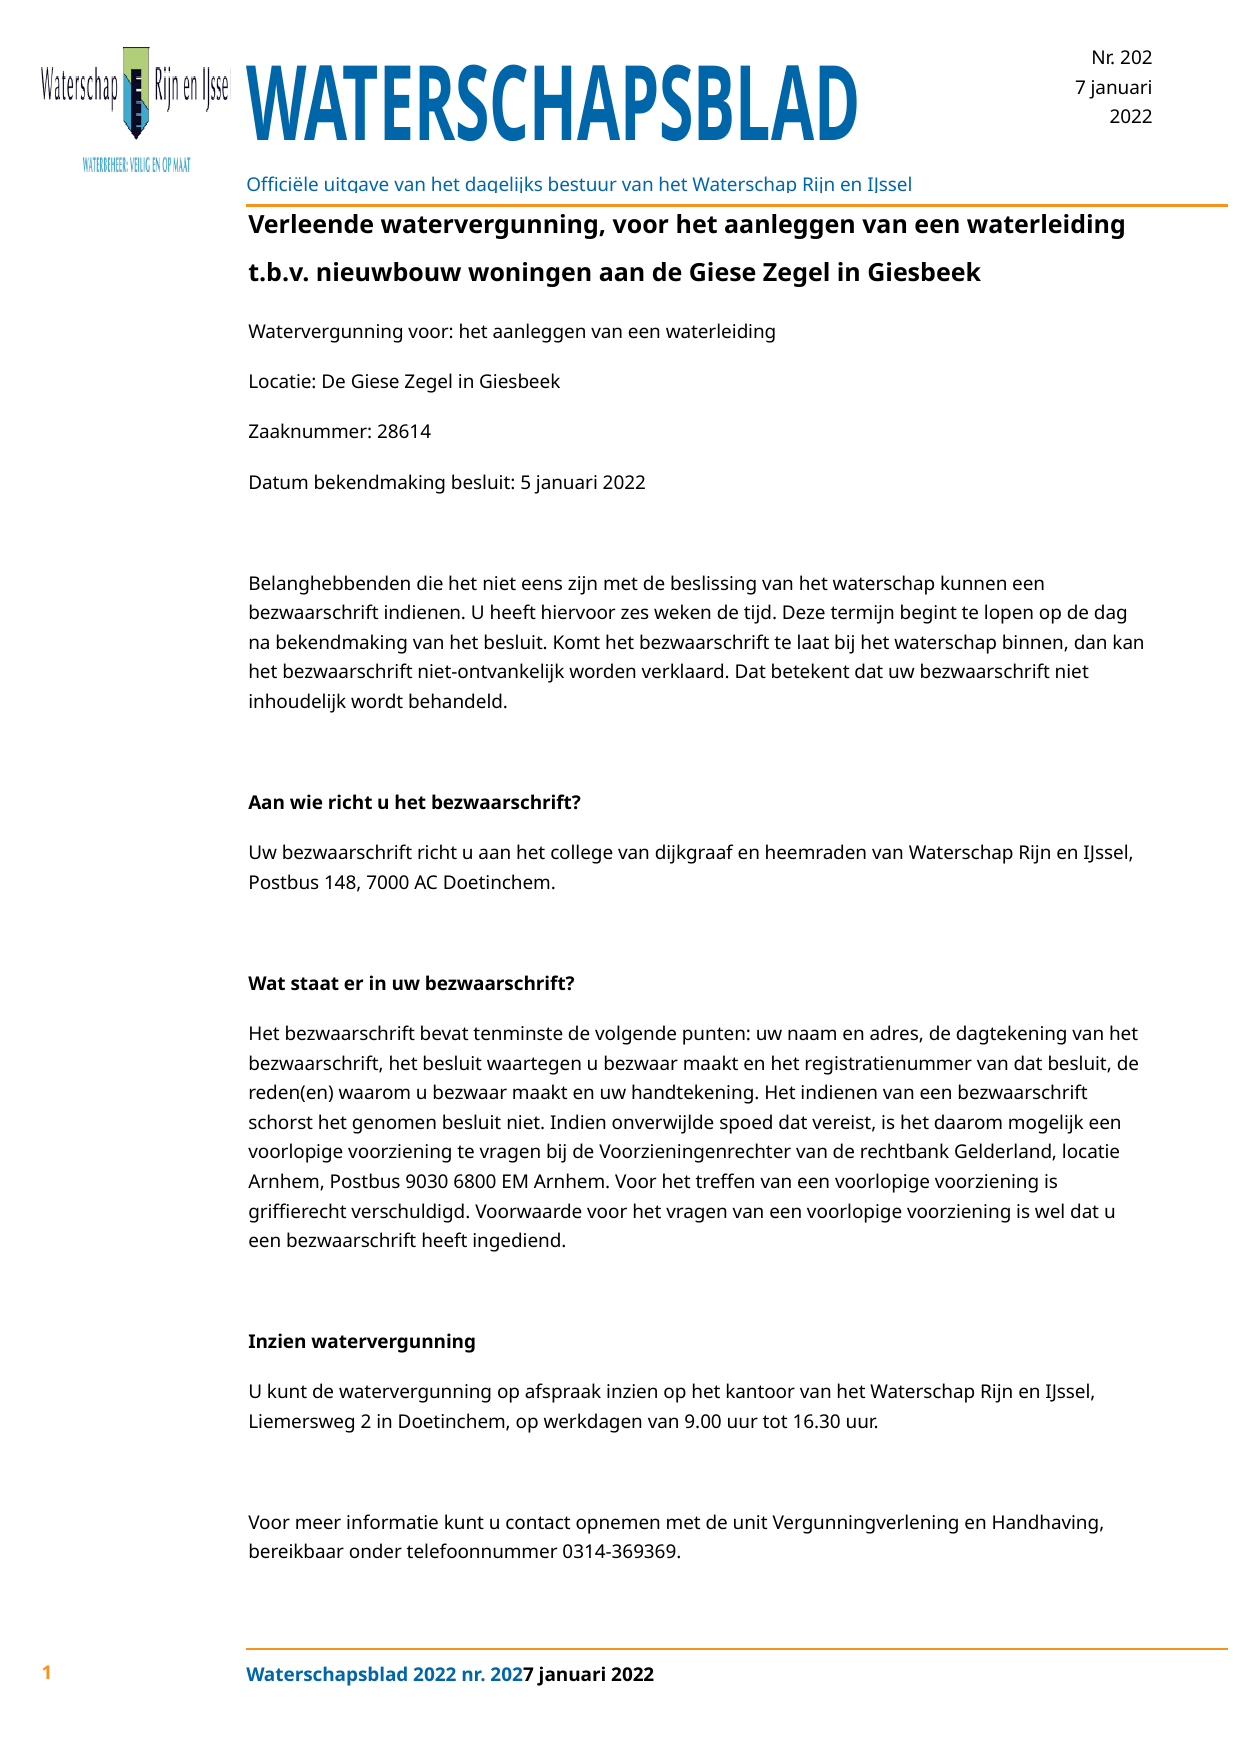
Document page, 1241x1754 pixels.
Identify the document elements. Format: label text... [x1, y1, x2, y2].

text Locatie: De Giese Zegel in Giesbeek [248, 368, 1152, 394]
text Het bezwaarschrift bevat tenminste de volgende punten: uw naam en adres, de dagtekening van het bezwaarschrift, het besluit waartegen u bezwaar maakt en het registratienummer van dat besluit, de reden(en) waarom u bezwaar maakt en uw handtekening. Het indienen van een bezwaarschrift schorst het genomen besluit niet. Indien onverwijlde spoed dat vereist, is het daarom mogelijk een voorlopige voorziening te vragen bij de Voorzieningenrechter van de rechtbank Gelderland, locatie Arnhem, Postbus 9030 6800 EM Arnhem. Voor het treffen van een voorlopige voorziening is griffierecht verschuldigd. Voorwaarde voor het vragen van een voorlopige voorziening is wel dat u een bezwaarschrift heeft ingediend. [248, 1020, 1152, 1253]
text Verleende watervergunning, voor het aanleggen van een waterleiding t.b.v. nieuwbouw woningen aan de Giese Zegel in Giesbeek [248, 207, 1152, 288]
text Watervergunning voor: het aanleggen van een waterleiding [248, 318, 1152, 344]
picture [41, 47, 231, 172]
text Zaaknummer: 28614 [248, 419, 1152, 444]
text Uw bezwaarschrift richt u aan het college van dijkgraaf en heemraden van Waterschap Rijn en IJssel, Postbus 148, 7000 AC Doetinchem. [248, 839, 1152, 895]
text Datum bekendmaking besluit: 5 januari 2022 [248, 469, 1152, 495]
text Wat staat er in uw bezwaarschrift? [248, 970, 1152, 996]
text Belanghebbenden die het niet eens zijn met de beslissing van het waterschap kunnen een bezwaarschrift indienen. U heeft hiervoor zes weken de tijd. Deze termijn begint te lopen op de dag na bekendmaking van het besluit. Komt het bezwaarschrift te laat bij het waterschap binnen, dan kan het bezwaarschrift niet-ontvankelijk worden verklaard. Dat betekent dat uw bezwaarschrift niet inhoudelijk wordt behandeld. [248, 570, 1152, 714]
text U kunt de watervergunning op afspraak inzien op het kantoor van het Waterschap Rijn en IJssel, Liemersweg 2 in Doetinchem, op werkdagen van 9.00 uur tot 16.30 uur. [248, 1379, 1152, 1434]
text Inzien watervergunning [248, 1328, 1152, 1354]
text Voor meer informatie kunt u contact opnemen met de unit Vergunningverlening en Handhaving, bereikbaar onder telefoonnummer 0314-369369. [248, 1509, 1152, 1564]
text Aan wie richt u het bezwaarschrift? [248, 789, 1152, 815]
